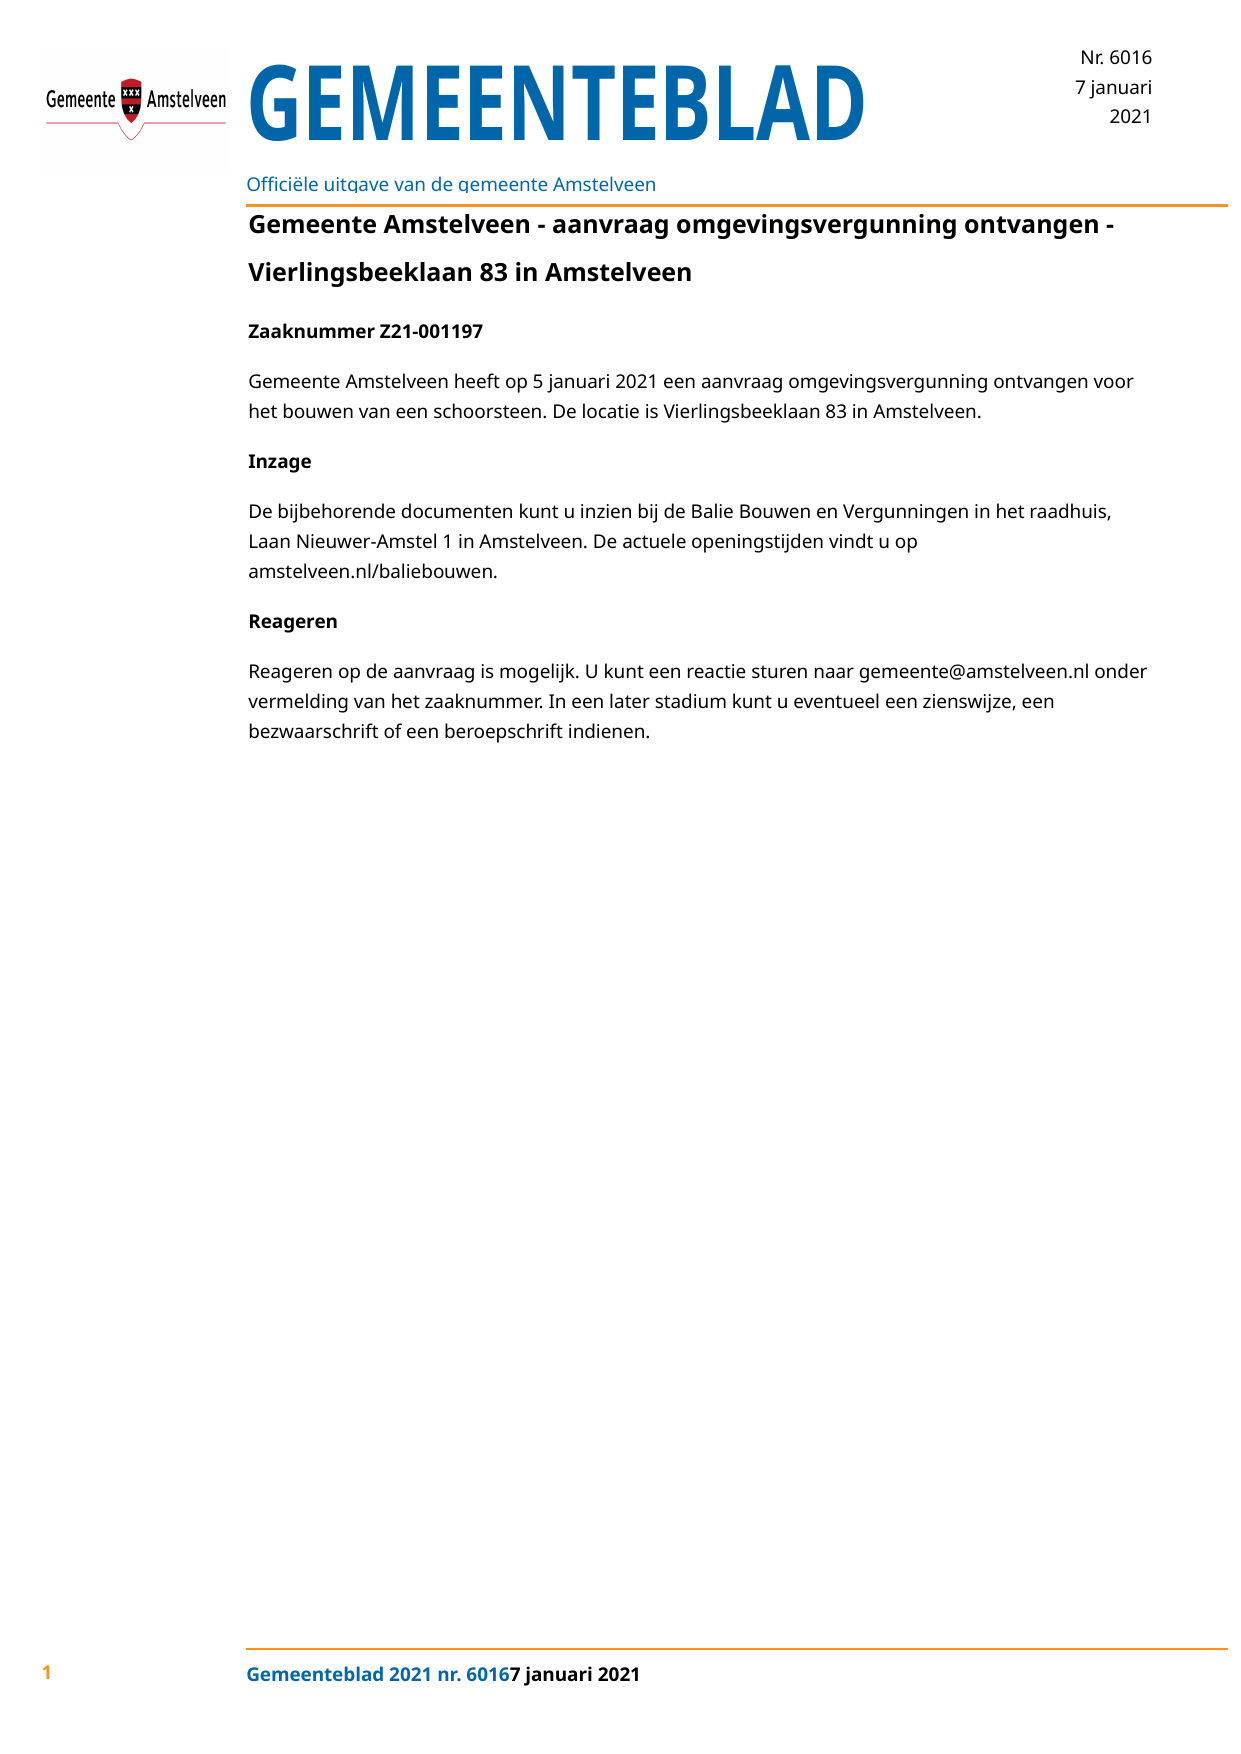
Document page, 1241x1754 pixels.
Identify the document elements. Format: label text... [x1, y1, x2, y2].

text Gemeente Amstelveen - aanvraag omgevingsvergunning ontvangen - Vierlingsbeeklaan 83 in Amstelveen [248, 207, 1152, 288]
text De bijbehorende documenten kunt u inzien bij de Balie Bouwen en Vergunningen in het raadhuis, Laan Nieuwer-Amstel 1 in Amstelveen. De actuele openingstijden vindt u op amstelveen.nl/baliebouwen. [248, 499, 1152, 584]
text Reageren [248, 608, 1152, 634]
text Zaaknummer Z21-001197 [248, 318, 1152, 344]
text Gemeente Amstelveen heeft op 5 januari 2021 een aanvraag omgevingsvergunning ontvangen voor het bouwen van een schoorsteen. De locatie is Vierlingsbeeklaan 83 in Amstelveen. [248, 368, 1152, 424]
text Reageren op de aanvraag is mogelijk. U kunt een reactie sturen naar gemeente@amstelveen.nl onder vermelding van het zaaknummer. In een later stadium kunt u eventueel een zienswijze, een bezwaarschrift of een beroepschrift indienen. [248, 659, 1152, 744]
picture [41, 47, 231, 172]
text Inzage [248, 448, 1152, 474]
